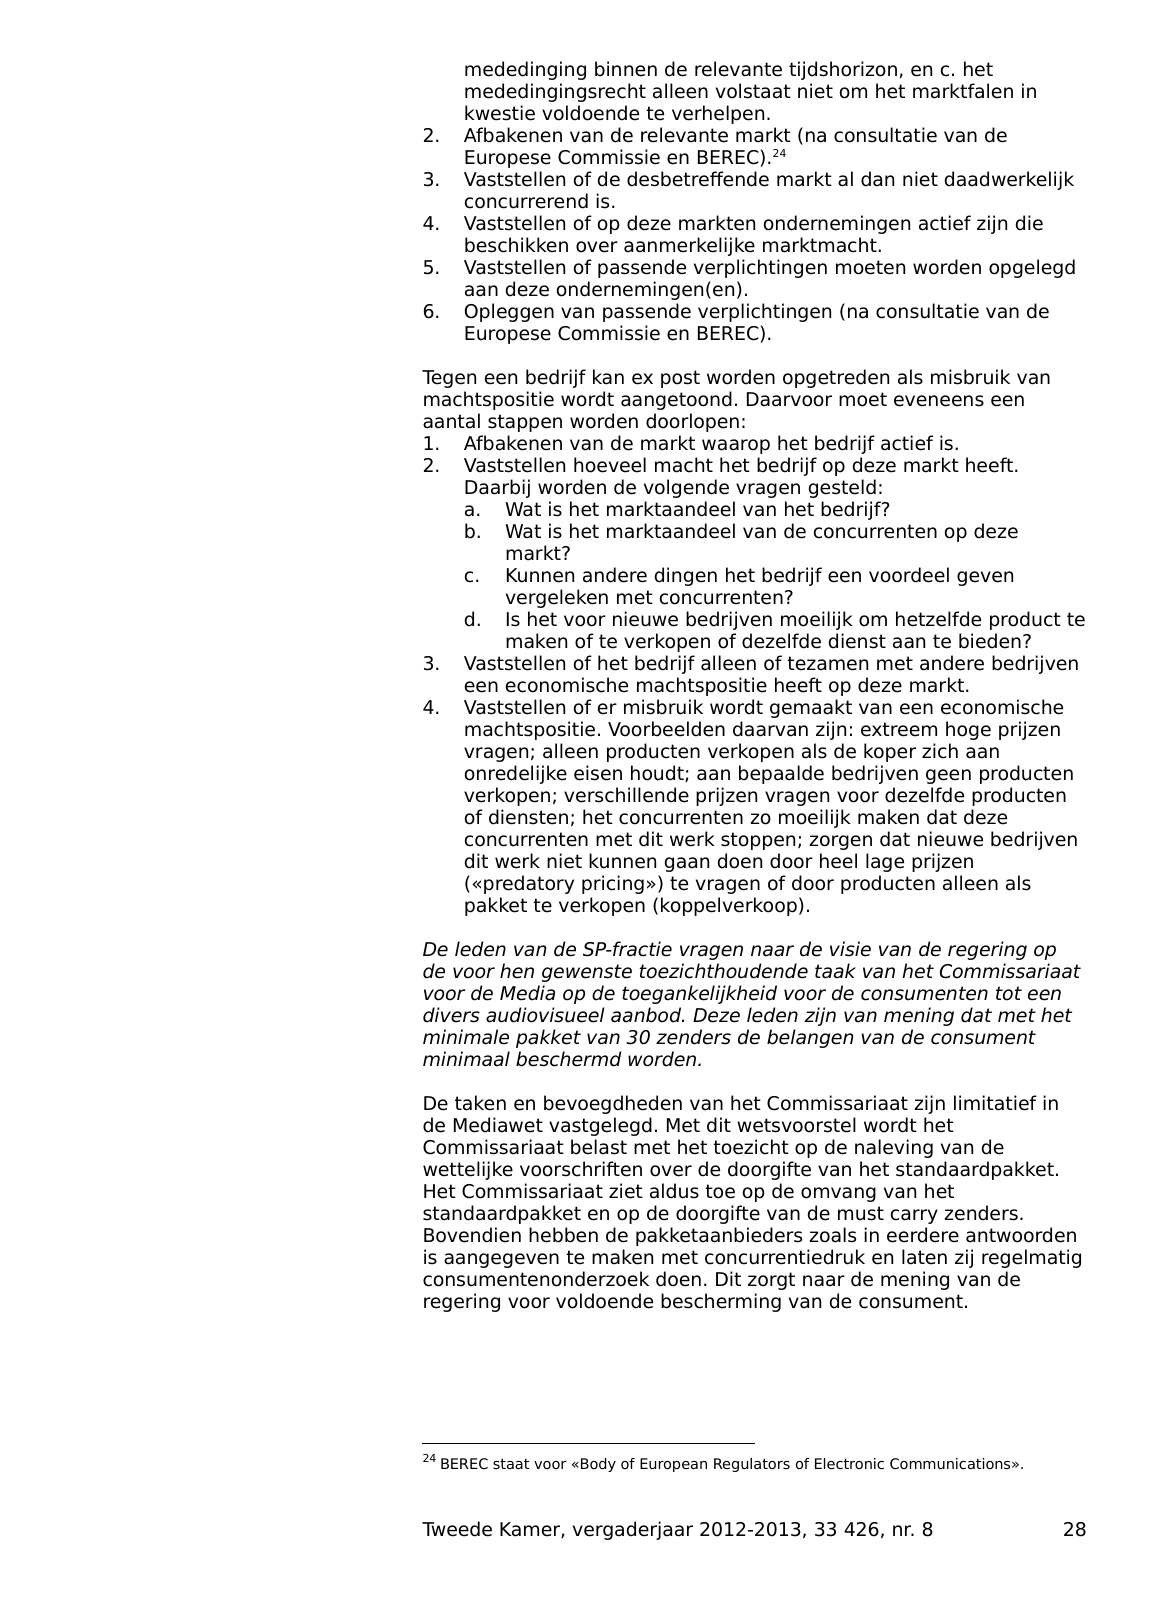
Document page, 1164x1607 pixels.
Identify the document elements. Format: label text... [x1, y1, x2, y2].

text BEREC staat voor «Body of European Regulators of Electronic Communications». [422, 1452, 1087, 1474]
text 6. Opleggen van passende verplichtingen (na consultatie van de Europese Commissie en BEREC). [422, 301, 1087, 345]
text Tegen een bedrijf kan ex post worden opgetreden als misbruik van machtspositie wordt aangetoond. Daarvoor moet eveneens een aantal stappen worden doorlopen: [422, 367, 1087, 433]
text De leden van de SP-fractie vragen naar de visie van de regering op de voor hen gewenste toezichthoudende taak van het Commissariaat voor de Media op de toegankelijkheid voor de consumenten tot een divers audiovisueel aanbod. Deze leden zijn van mening dat met het minimale pakket van 30 zenders de belangen van de consument minimaal beschermd worden. [422, 939, 1087, 1071]
text a. Wat is het marktaandeel van het bedrijf? [464, 499, 1087, 521]
text 2. Afbakenen van de relevante markt (na consultatie van de Europese Commissie en BEREC). [422, 125, 1087, 169]
text 4. Vaststellen of er misbruik wordt gemaakt van een economische machtspositie. Voorbeelden daarvan zijn: extreem hoge prijzen vragen; alleen producten verkopen als de koper zich aan onredelijke eisen houdt; aan bepaalde bedrijven geen producten verkopen; verschillende prijzen vragen voor dezelfde producten of diensten; het concurrenten zo moeilijk maken dat deze concurrenten met dit werk stoppen; zorgen dat nieuwe bedrijven dit werk niet kunnen gaan doen door heel lage prijzen («predatory pricing») te vragen of door producten alleen als pakket te verkopen (koppelverkoop). [422, 697, 1087, 916]
text 5. Vaststellen of passende verplichtingen moeten worden opgelegd aan deze ondernemingen(en). [422, 257, 1087, 301]
text 3. Vaststellen of de desbetreffende markt al dan niet daadwerkelijk concurrerend is. [422, 169, 1087, 213]
text De taken en bevoegdheden van het Commissariaat zijn limitatief in de Mediawet vastgelegd. Met dit wetsvoorstel wordt het Commissariaat belast met het toezicht op de naleving van de wettelijke voorschriften over de doorgifte van het standaardpakket. Het Commissariaat ziet aldus toe op de omvang van het standaardpakket en op de doorgifte van de must carry zenders. Bovendien hebben de pakketaanbieders zoals in eerdere antwoorden is aangegeven te maken met concurrentiedruk en laten zij regelmatig consumentenonderzoek doen. Dit zorgt naar de mening van de regering voor voldoende bescherming van de consument. [422, 1093, 1087, 1312]
text 2. Vaststellen hoeveel macht het bedrijf op deze markt heeft. Daarbij worden de volgende vragen gesteld: [422, 455, 1087, 499]
text 4. Vaststellen of op deze markten ondernemingen actief zijn die beschikken over aanmerkelijke marktmacht. [422, 213, 1087, 257]
text 1. Afbakenen van de markt waarop het bedrijf actief is. [422, 433, 1087, 455]
text d. Is het voor nieuwe bedrijven moeilijk om hetzelfde product te maken of te verkopen of dezelfde dienst aan te bieden? [464, 609, 1087, 653]
text c. Kunnen andere dingen het bedrijf een voordeel geven vergeleken met concurrenten? [464, 565, 1087, 609]
text mededinging binnen de relevante tijdshorizon, en c. het mededingingsrecht alleen volstaat niet om het marktfalen in kwestie voldoende te verhelpen. [422, 59, 1087, 125]
text b. Wat is het marktaandeel van de concurrenten op deze markt? [464, 521, 1087, 565]
text 3. Vaststellen of het bedrijf alleen of tezamen met andere bedrijven een economische machtspositie heeft op deze markt. [422, 653, 1087, 697]
